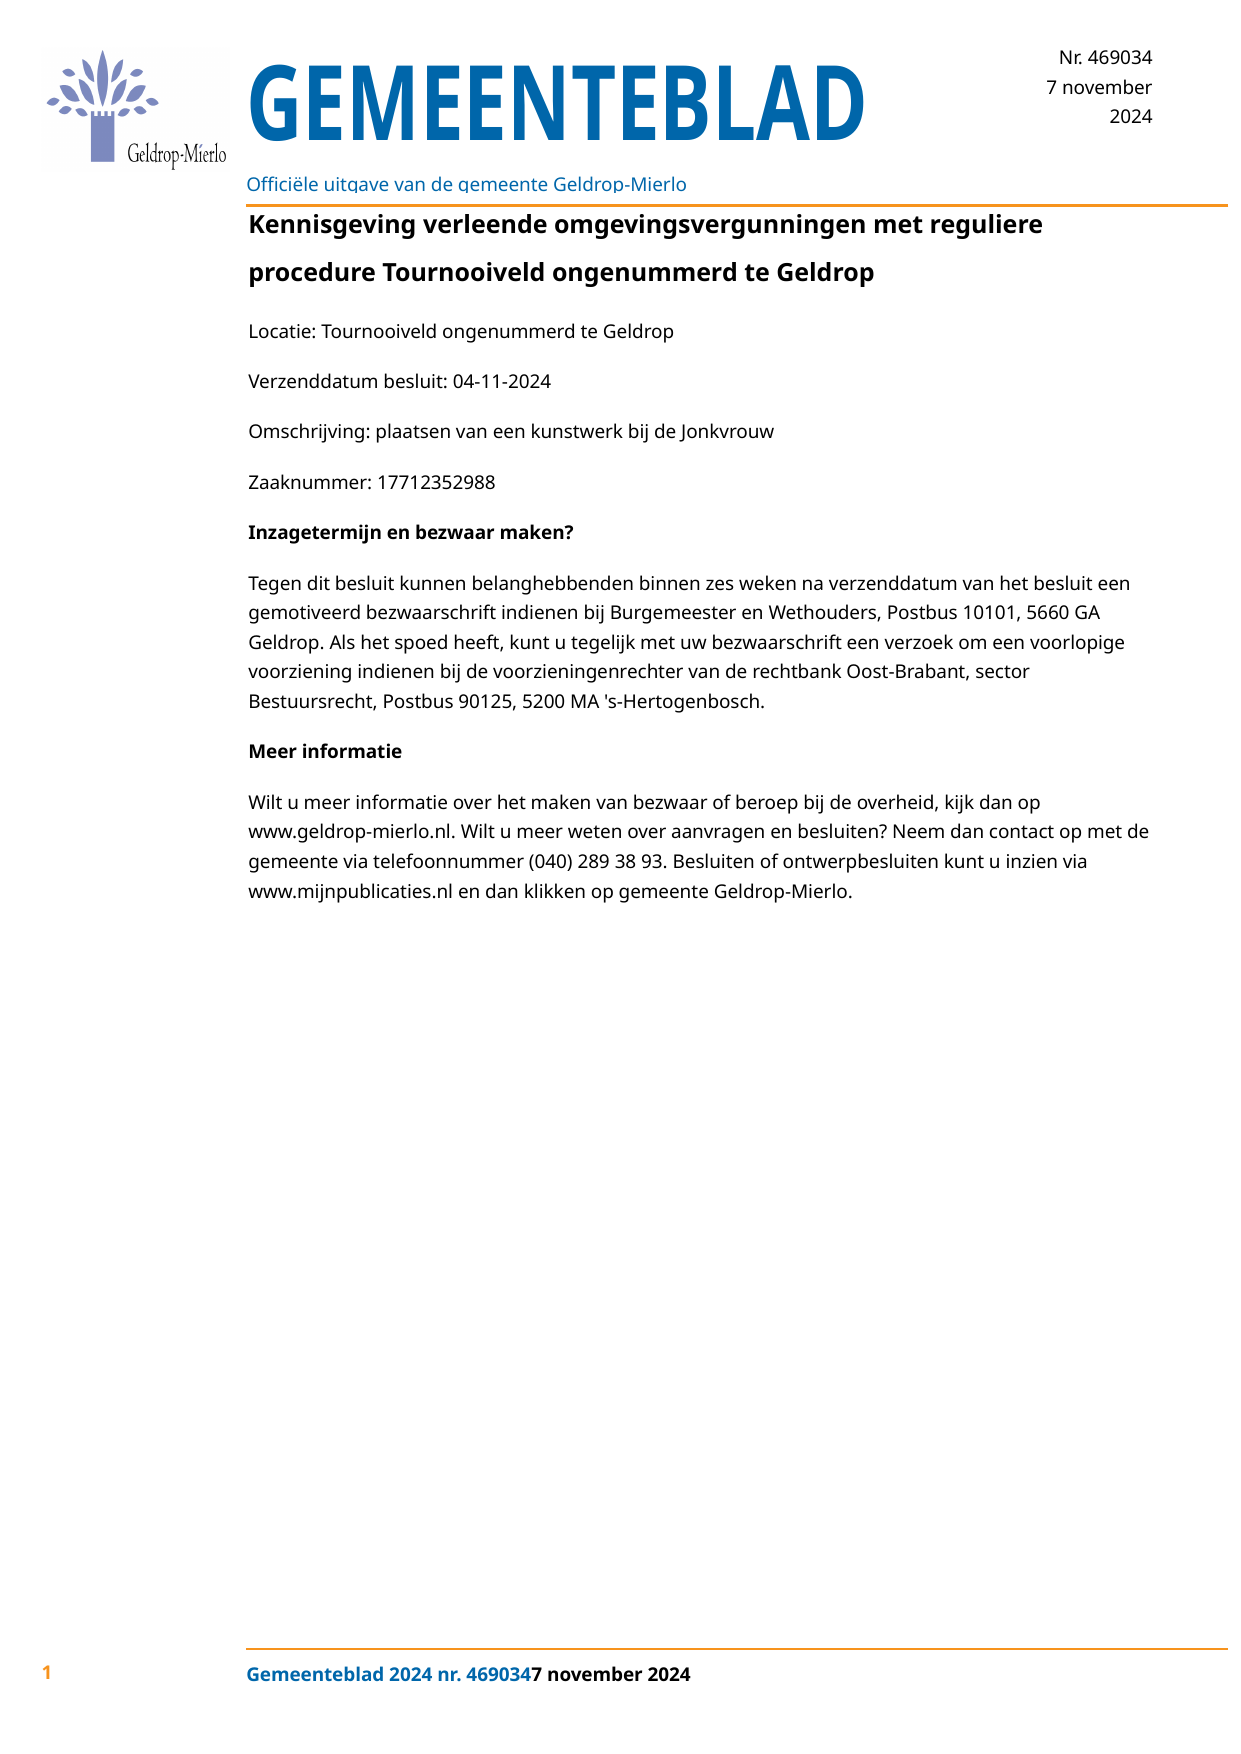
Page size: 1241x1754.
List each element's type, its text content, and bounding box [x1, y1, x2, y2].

text Kennisgeving verleende omgevingsvergunningen met reguliere procedure Tournooiveld ongenummerd te Geldrop [248, 207, 1152, 288]
text Verzenddatum besluit: 04-11-2024 [248, 368, 1152, 394]
text Inzagetermijn en bezwaar maken? [248, 519, 1152, 545]
text Zaaknummer: 17712352988 [248, 469, 1152, 495]
text Locatie: Tournooiveld ongenummerd te Geldrop [248, 318, 1152, 344]
text Meer informatie [248, 739, 1152, 764]
text Wilt u meer informatie over het maken van bezwaar of beroep bij de overheid, kijk dan op www.geldrop-mierlo.nl. Wilt u meer weten over aanvragen en besluiten? Neem dan contact op met de gemeente via telefoonnummer (040) 289 38 93. Besluiten of ontwerpbesluiten kunt u inzien via www.mijnpublicaties.nl en dan klikken op gemeente Geldrop-Mierlo. [248, 789, 1152, 904]
text Tegen dit besluit kunnen belanghebbenden binnen zes weken na verzenddatum van het besluit een gemotiveerd bezwaarschrift indienen bij Burgemeester en Wethouders, Postbus 10101, 5660 GA Geldrop. Als het spoed heeft, kunt u tegelijk met uw bezwaarschrift een verzoek om een voorlopige voorziening indienen bij de voorzieningenrechter van de rechtbank Oost-Brabant, sector Bestuursrecht, Postbus 90125, 5200 MA 's-Hertogenbosch. [248, 570, 1152, 714]
picture [41, 47, 231, 172]
text Omschrijving: plaatsen van een kunstwerk bij de Jonkvrouw [248, 419, 1152, 444]
